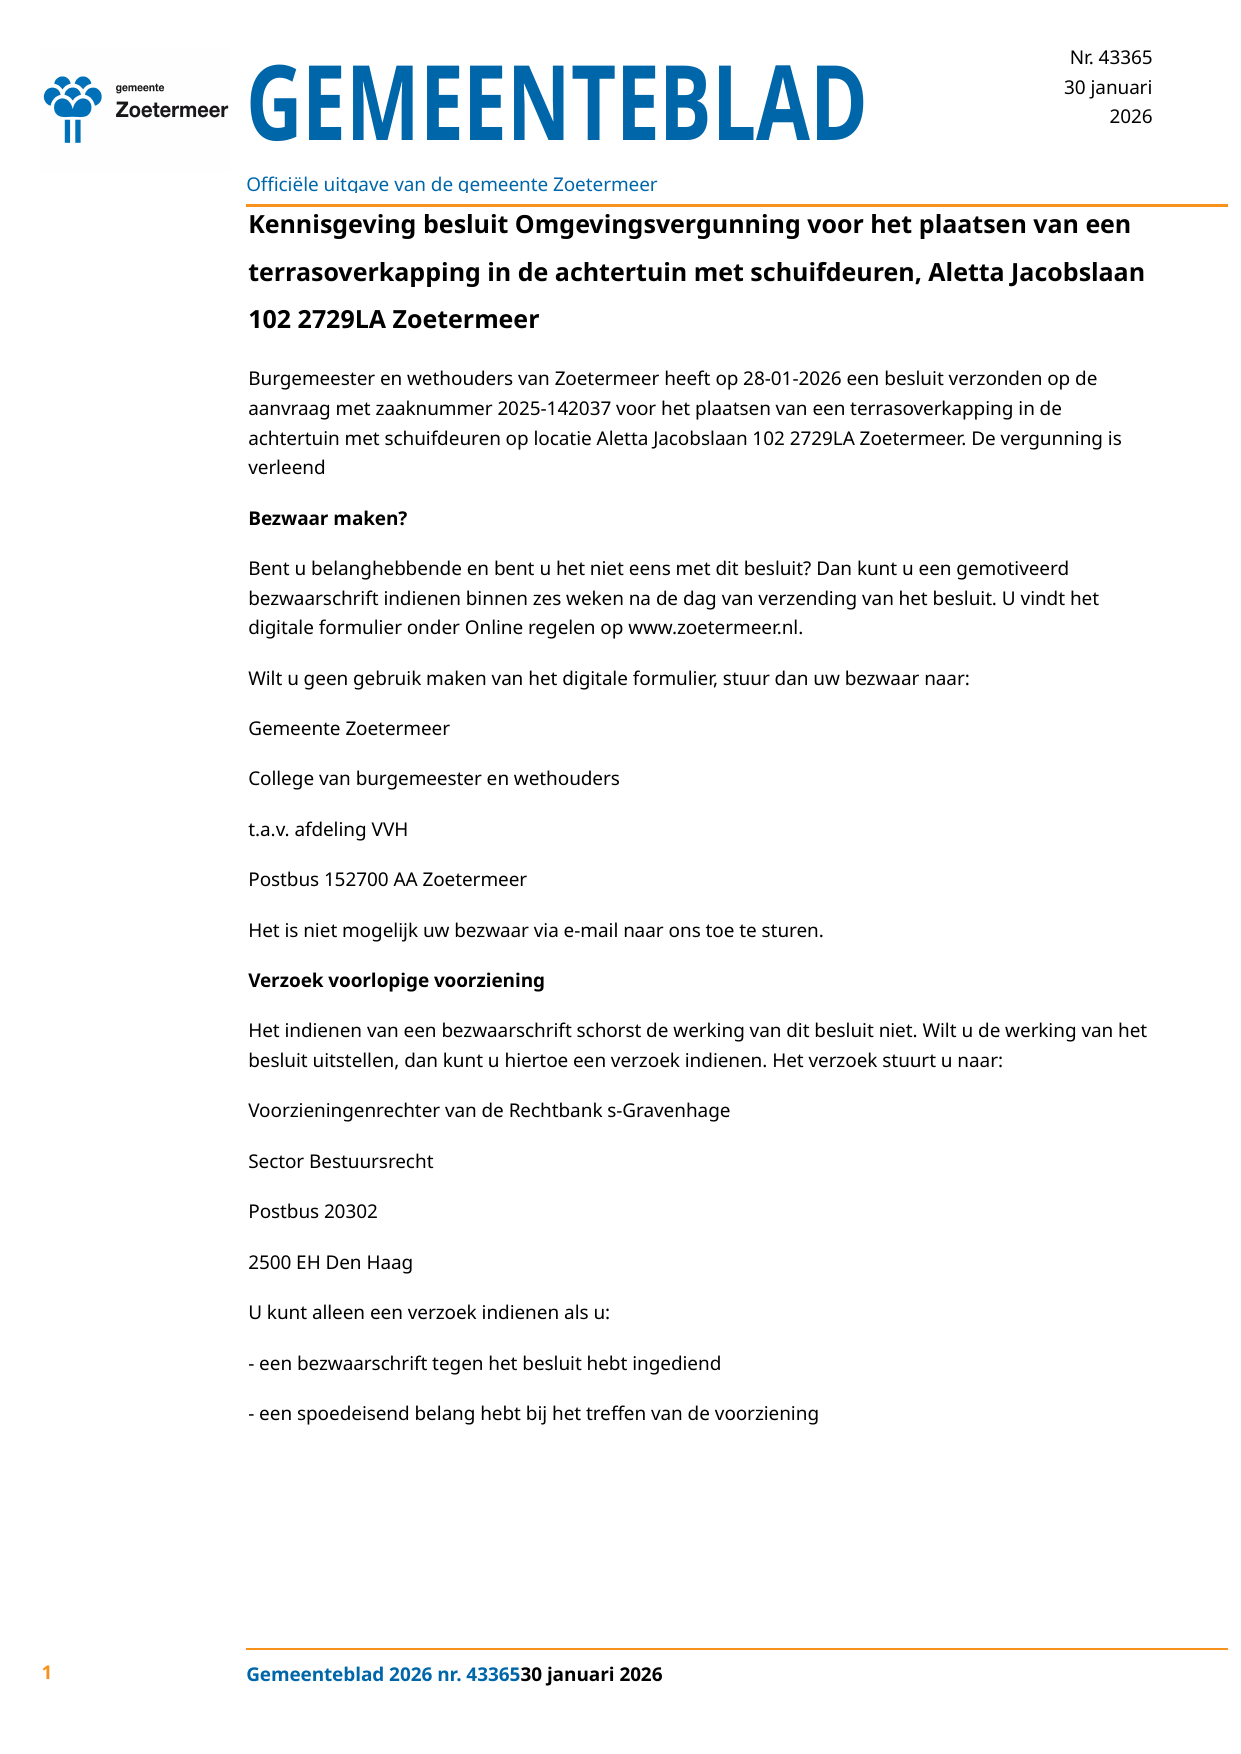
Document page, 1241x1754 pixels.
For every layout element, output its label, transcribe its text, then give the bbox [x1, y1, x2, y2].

text Kennisgeving besluit Omgevingsvergunning voor het plaatsen van een terrasoverkapping in de achtertuin met schuifdeuren, Aletta Jacobslaan 102 2729LA Zoetermeer [248, 207, 1152, 336]
text Bent u belanghebbende en bent u het niet eens met dit besluit? Dan kunt u een gemotiveerd bezwaarschrift indienen binnen zes weken na de dag van verzending van het besluit. U vindt het digitale formulier onder Online regelen op www.zoetermeer.nl. [248, 555, 1152, 640]
text Het indienen van een bezwaarschrift schorst de werking van dit besluit niet. Wilt u de werking van het besluit uitstellen, dan kunt u hiertoe een verzoek indienen. Het verzoek stuurt u naar: [248, 1018, 1152, 1073]
text Verzoek voorlopige voorziening [248, 967, 1152, 993]
text Postbus 20302 [248, 1198, 1152, 1224]
text Gemeente Zoetermeer [248, 715, 1152, 741]
text Postbus 152700 AA Zoetermeer [248, 866, 1152, 892]
text College van burgemeester en wethouders [248, 766, 1152, 791]
text t.a.v. afdeling VVH [248, 816, 1152, 842]
text Burgemeester en wethouders van Zoetermeer heeft op 28-01-2026 een besluit verzonden op de aanvraag met zaaknummer 2025-142037 voor het plaatsen van een terrasoverkapping in de achtertuin met schuifdeuren op locatie Aletta Jacobslaan 102 2729LA Zoetermeer. De vergunning is verleend [248, 366, 1152, 480]
text Wilt u geen gebruik maken van het digitale formulier, stuur dan uw bezwaar naar: [248, 665, 1152, 690]
text - een spoedeisend belang hebt bij het treffen van de voorziening [248, 1400, 1152, 1426]
text Sector Bestuursrecht [248, 1148, 1152, 1174]
text Bezwaar maken? [248, 505, 1152, 530]
text Het is niet mogelijk uw bezwaar via e-mail naar ons toe te sturen. [248, 917, 1152, 942]
text - een bezwaarschrift tegen het besluit hebt ingediend [248, 1350, 1152, 1375]
picture [41, 47, 231, 172]
text U kunt alleen een verzoek indienen als u: [248, 1299, 1152, 1325]
text Voorzieningenrechter van de Rechtbank s-Gravenhage [248, 1098, 1152, 1123]
text 2500 EH Den Haag [248, 1249, 1152, 1274]
